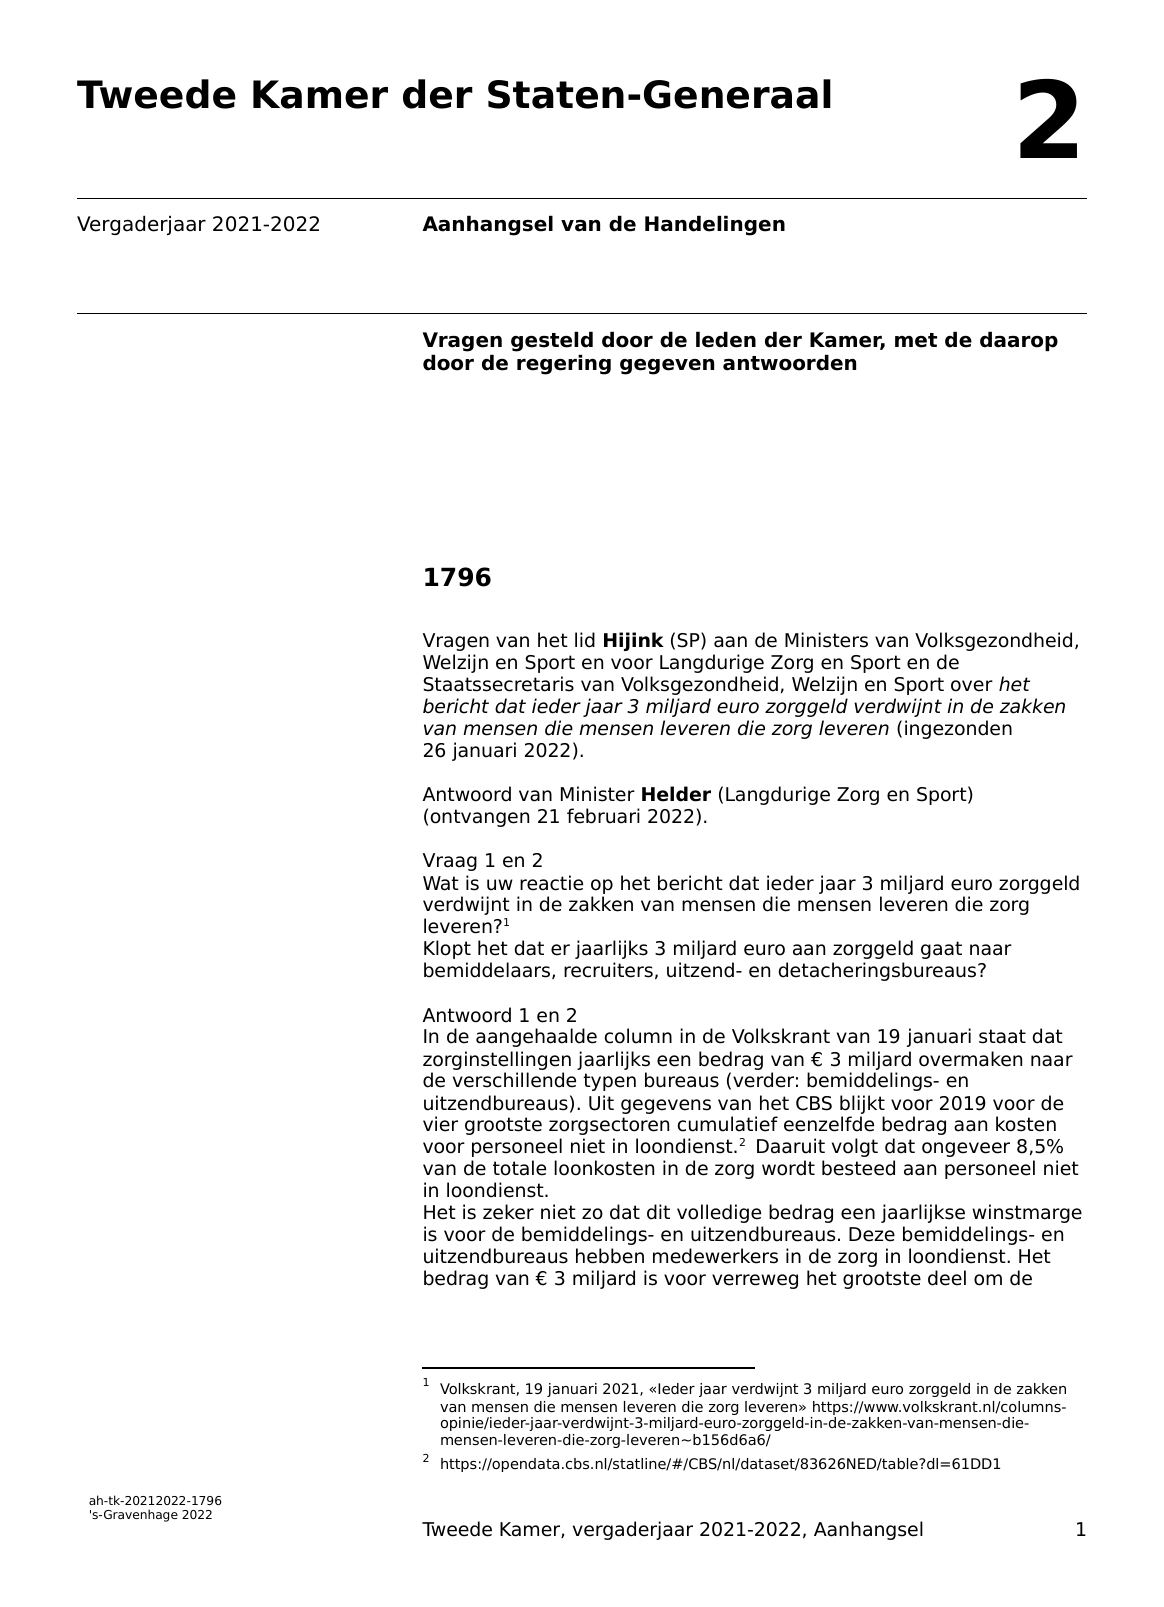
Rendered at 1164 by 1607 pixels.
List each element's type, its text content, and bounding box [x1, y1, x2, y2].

text Klopt het dat er jaarlijks 3 miljard euro aan zorggeld gaat naar bemiddelaars, recruiters, uitzend- en detacheringsbureaus? [422, 938, 1087, 982]
text Vragen van het lid Hijink (SP) aan de Ministers van Volksgezondheid, Welzijn en Sport en voor Langdurige Zorg en Sport en de Staatssecretaris van Volksgezondheid, Welzijn en Sport over het bericht dat ieder jaar 3 miljard euro zorggeld verdwijnt in de zakken van mensen die mensen leveren die zorg leveren (ingezonden 26 januari 2022). [422, 630, 1087, 762]
table_header Tweede Kamer der Staten-Generaal [77, 59, 886, 198]
text Antwoord van Minister Helder (Langdurige Zorg en Sport) (ontvangen 21 februari 2022). [422, 784, 1087, 828]
text Het is zeker niet zo dat dit volledige bedrag een jaarlijkse winstmarge is voor de bemiddelings- en uitzendbureaus. Deze bemiddelings- en uitzendbureaus hebben medewerkers in de zorg in loondienst. Het bedrag van € 3 miljard is voor verreweg het grootste deel om de [422, 1202, 1087, 1290]
text 1796 [422, 563, 1087, 592]
text In de aangehaalde column in de Volkskrant van 19 januari staat dat zorginstellingen jaarlijks een bedrag van € 3 miljard overmaken naar de verschillende typen bureaus (verder: bemiddelings- en uitzendbureaus). Uit gegevens van het CBS blijkt voor 2019 voor de vier grootste zorgsectoren cumulatief eenzelfde bedrag aan kosten voor personeel niet in loondienst. Daaruit volgt dat ongeveer 8,5% van de totale loonkosten in de zorg wordt besteed aan personeel niet in loondienst. [422, 1026, 1087, 1202]
text 's-Gravenhage 2022 [88, 1508, 323, 1522]
table_header 2 [886, 59, 1087, 198]
text ah-tk-20212022-1796 [88, 1494, 323, 1508]
table_cell Vergaderjaar 2021-2022 [77, 199, 422, 313]
text Wat is uw reactie op het bericht dat ieder jaar 3 miljard euro zorggeld verdwijnt in de zakken van mensen die mensen leveren die zorg leveren? [422, 872, 1087, 938]
text Antwoord 1 en 2 [422, 1004, 1087, 1026]
text Vraag 1 en 2 [422, 850, 1087, 872]
table_cell [77, 314, 422, 375]
table_cell Vragen gesteld door de leden der Kamer, met de daarop door de regering gegeven antwoorden [422, 314, 1087, 375]
text Volkskrant, 19 januari 2021, «Ieder jaar verdwijnt 3 miljard euro zorggeld in de zakken van mensen die mensen leveren die zorg leveren» https://www.volkskrant.nl/columns-opinie/ieder-jaar-verdwijnt-3-miljard-euro-zorggeld-in-de-zakken-van-mensen-die-mensen-leveren-die-zorg-leveren~b156d6a6/ [422, 1377, 1087, 1449]
table_cell Aanhangsel van de Handelingen [422, 199, 1087, 313]
text https://opendata.cbs.nl/statline/#/CBS/nl/dataset/83626NED/table?dl=61DD1 [422, 1452, 1087, 1474]
